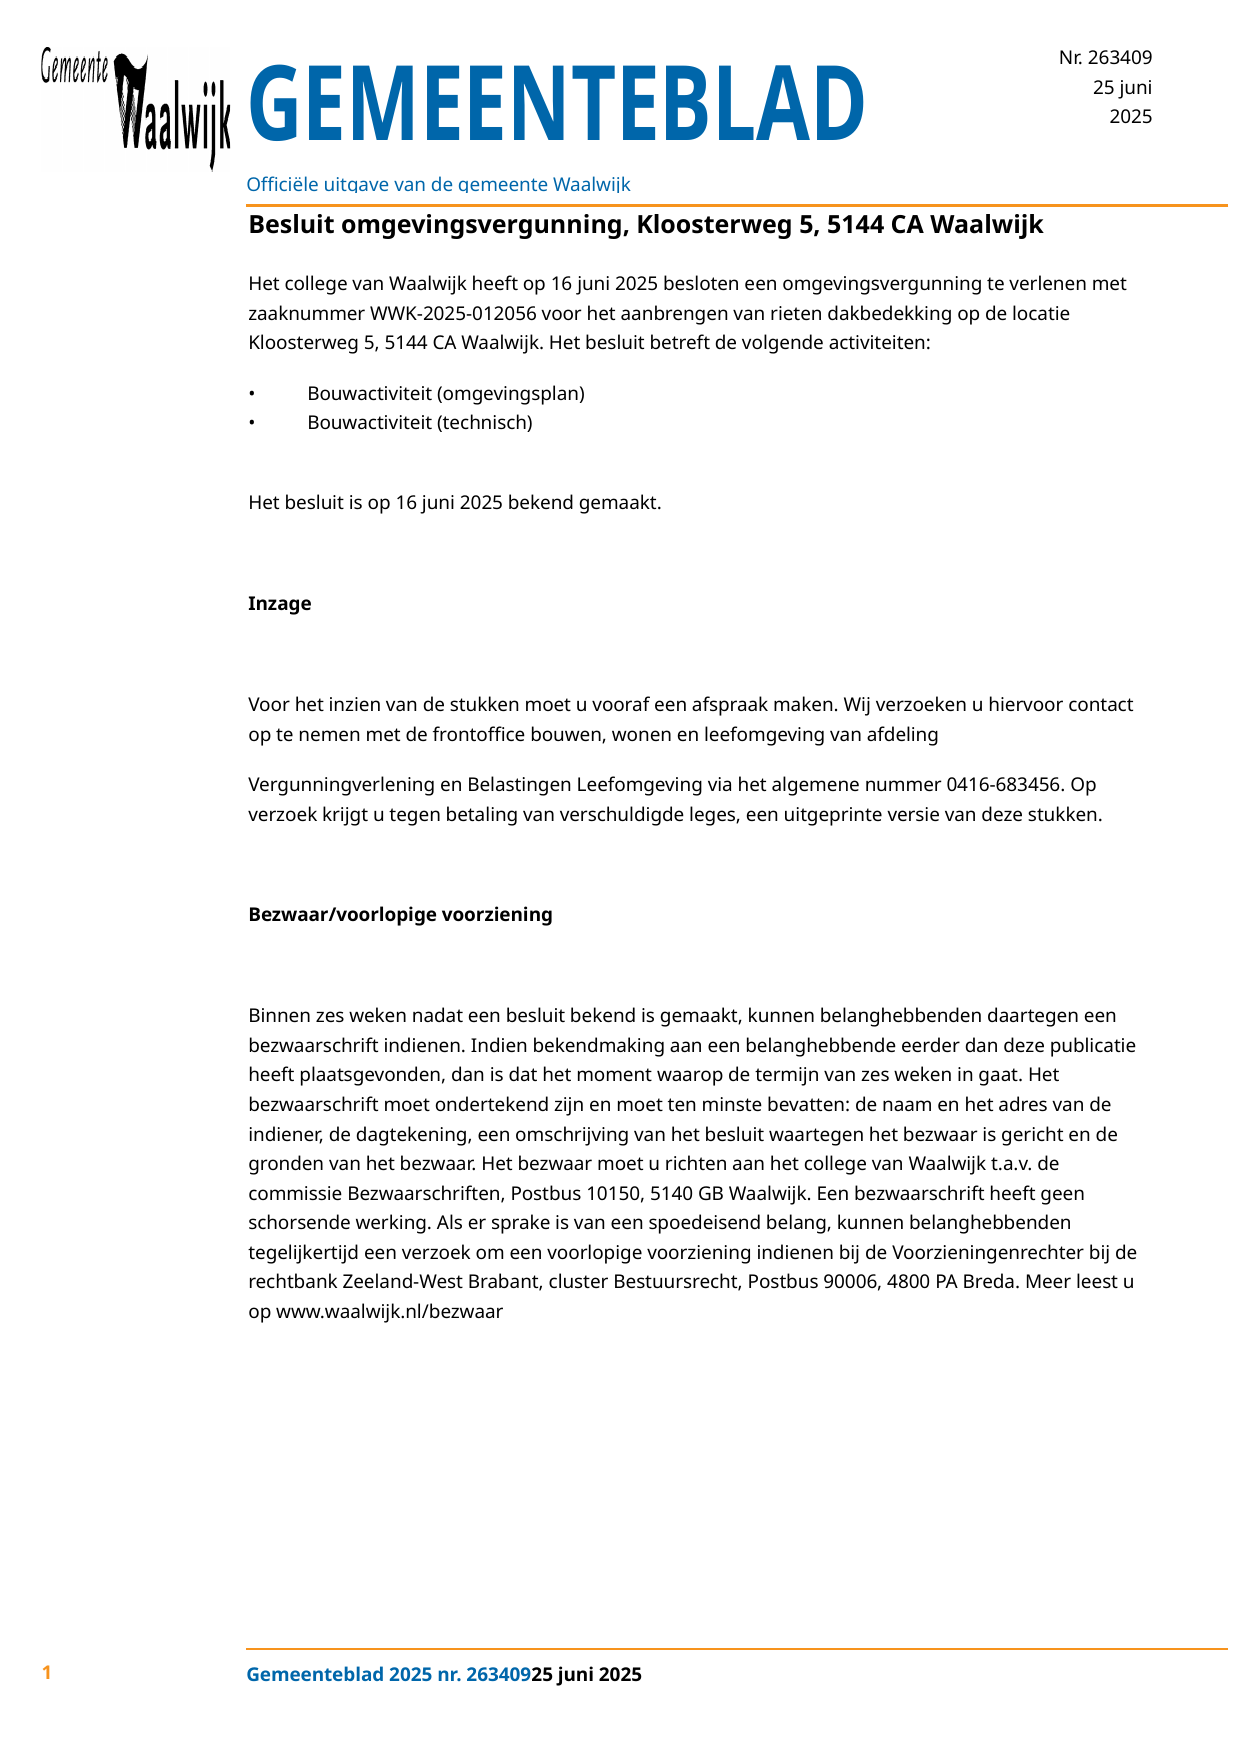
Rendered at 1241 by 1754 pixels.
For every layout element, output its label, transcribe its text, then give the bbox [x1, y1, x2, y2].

picture [41, 47, 231, 172]
list Bouwactiviteit (technisch) [248, 409, 1152, 435]
text Voor het inzien van de stukken moet u vooraf een afspraak maken. Wij verzoeken u hiervoor contact op te nemen met de frontoffice bouwen, wonen en leefomgeving van afdeling [248, 691, 1152, 746]
text Het college van Waalwijk heeft op 16 juni 2025 besloten een omgevingsvergunning te verlenen met zaaknummer WWK-2025-012056 voor het aanbrengen van rieten dakbedekking op de locatie Kloosterweg 5, 5144 CA Waalwijk. Het besluit betreft de volgende activiteiten: [248, 270, 1152, 355]
text Inzage [248, 590, 1152, 616]
text Vergunningverlening en Belastingen Leefomgeving via het algemene nummer 0416-683456. Op verzoek krijgt u tegen betaling van verschuldigde leges, een uitgeprinte versie van deze stukken. [248, 771, 1152, 826]
text Binnen zes weken nadat een besluit bekend is gemaakt, kunnen belanghebbenden daartegen een bezwaarschrift indienen. Indien bekendmaking aan een belanghebbende eerder dan deze publicatie heeft plaatsgevonden, dan is dat het moment waarop de termijn van zes weken in gaat. Het bezwaarschrift moet ondertekend zijn en moet ten minste bevatten: de naam en het adres van de indiener, de dagtekening, een omschrijving van het besluit waartegen het bezwaar is gericht en de gronden van het bezwaar. Het bezwaar moet u richten aan het college van Waalwijk t.a.v. de commissie Bezwaarschriften, Postbus 10150, 5140 GB Waalwijk. Een bezwaarschrift heeft geen schorsende werking. Als er sprake is van een spoedeisend belang, kunnen belanghebbenden tegelijkertijd een verzoek om een voorlopige voorziening indienen bij de Voorzieningenrechter bij de rechtbank Zeeland-West Brabant, cluster Bestuursrecht, Postbus 90006, 4800 PA Breda. Meer leest u op www.waalwijk.nl/bezwaar [248, 1002, 1152, 1324]
text Besluit omgevingsvergunning, Kloosterweg 5, 5144 CA Waalwijk [248, 207, 1152, 241]
list Bouwactiviteit (omgevingsplan) [248, 380, 1152, 406]
text Bezwaar/voorlopige voorziening [248, 902, 1152, 927]
text Het besluit is op 16 juni 2025 bekend gemaakt. [248, 489, 1152, 515]
